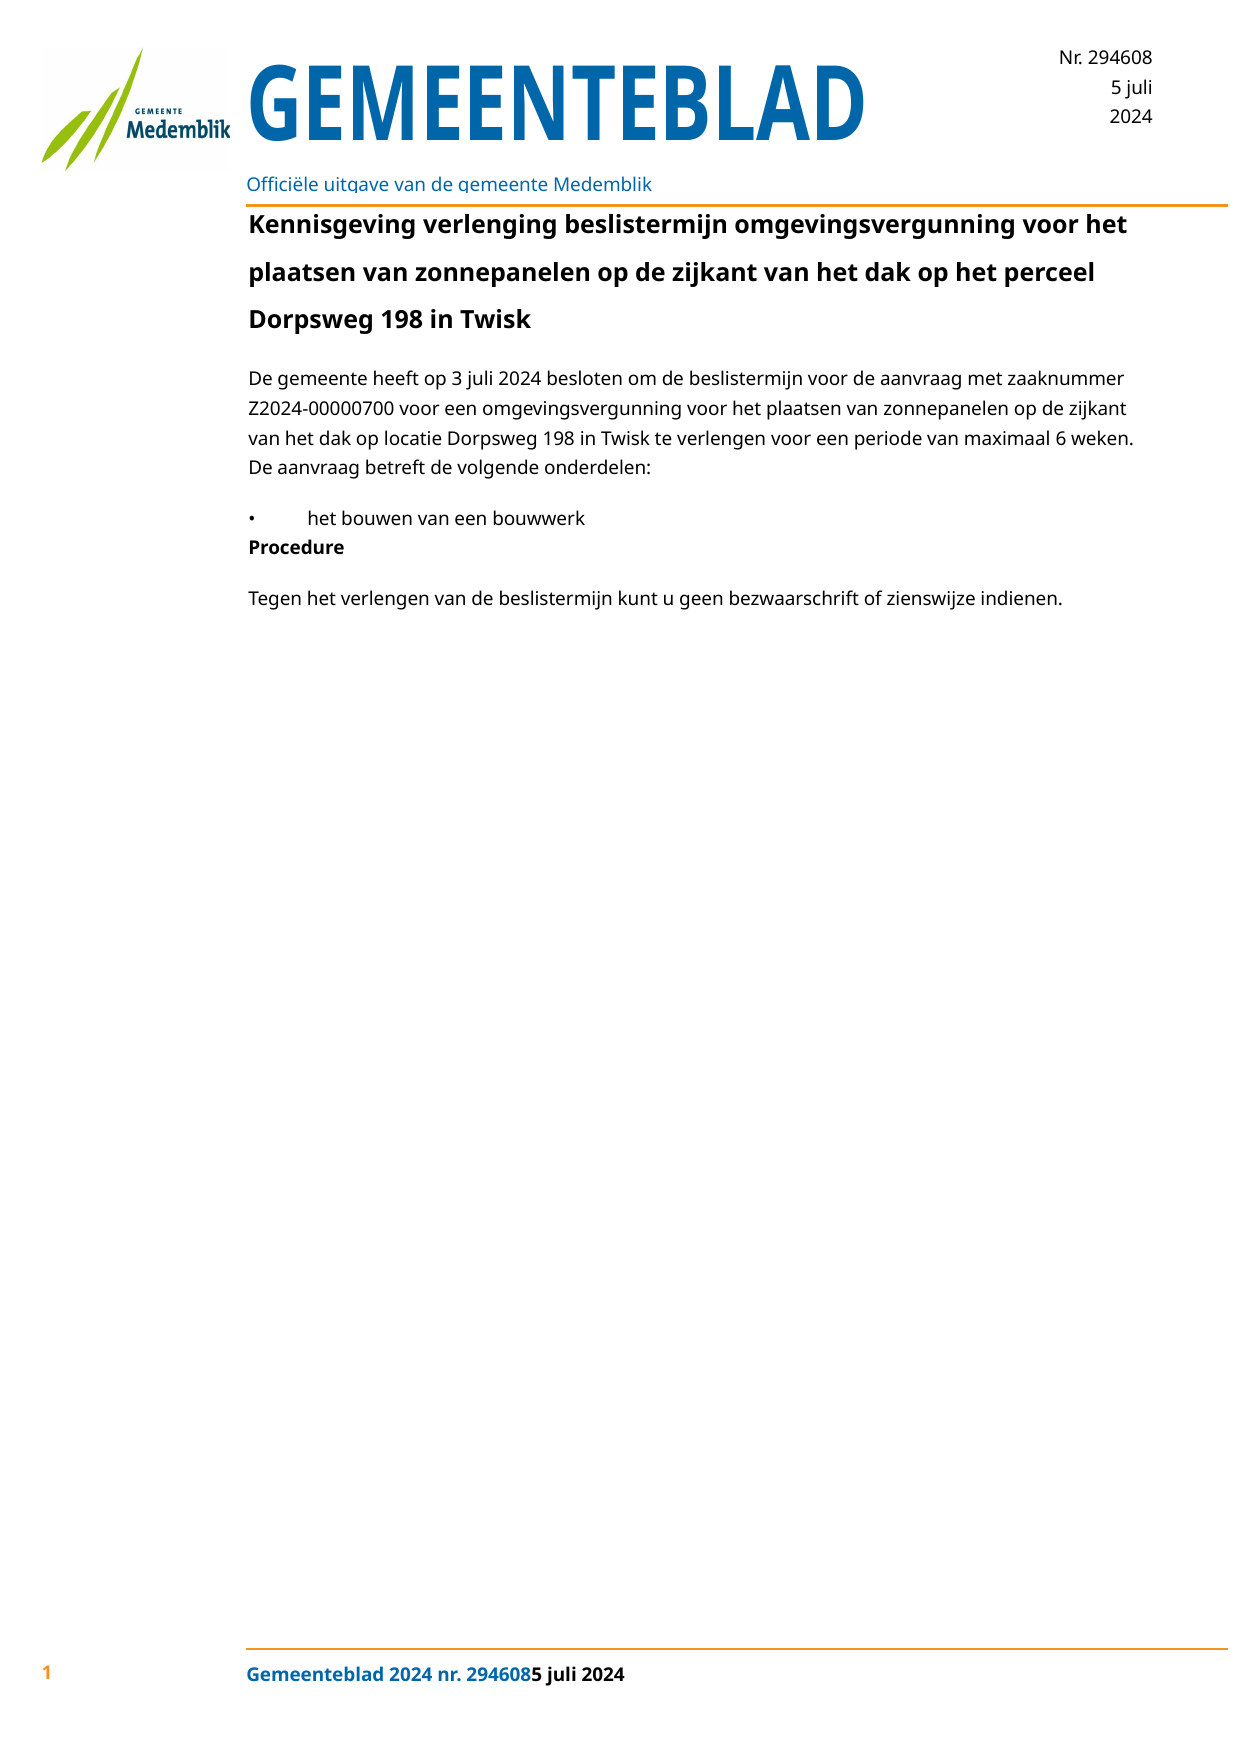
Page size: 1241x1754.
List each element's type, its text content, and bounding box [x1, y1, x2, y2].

text Tegen het verlengen van de beslistermijn kunt u geen bezwaarschrift of zienswijze indienen. [248, 585, 1152, 610]
list het bouwen van een bouwwerk [248, 505, 1152, 530]
text Kennisgeving verlenging beslistermijn omgevingsvergunning voor het plaatsen van zonnepanelen op de zijkant van het dak op het perceel Dorpsweg 198 in Twisk [248, 207, 1152, 336]
text De gemeente heeft op 3 juli 2024 besloten om de beslistermijn voor de aanvraag met zaaknummer Z2024-00000700 voor een omgevingsvergunning voor het plaatsen van zonnepanelen op de zijkant van het dak op locatie Dorpsweg 198 in Twisk te verlengen voor een periode van maximaal 6 weken. De aanvraag betreft de volgende onderdelen: [248, 366, 1152, 480]
text Procedure [248, 534, 1152, 560]
picture [41, 47, 231, 172]
